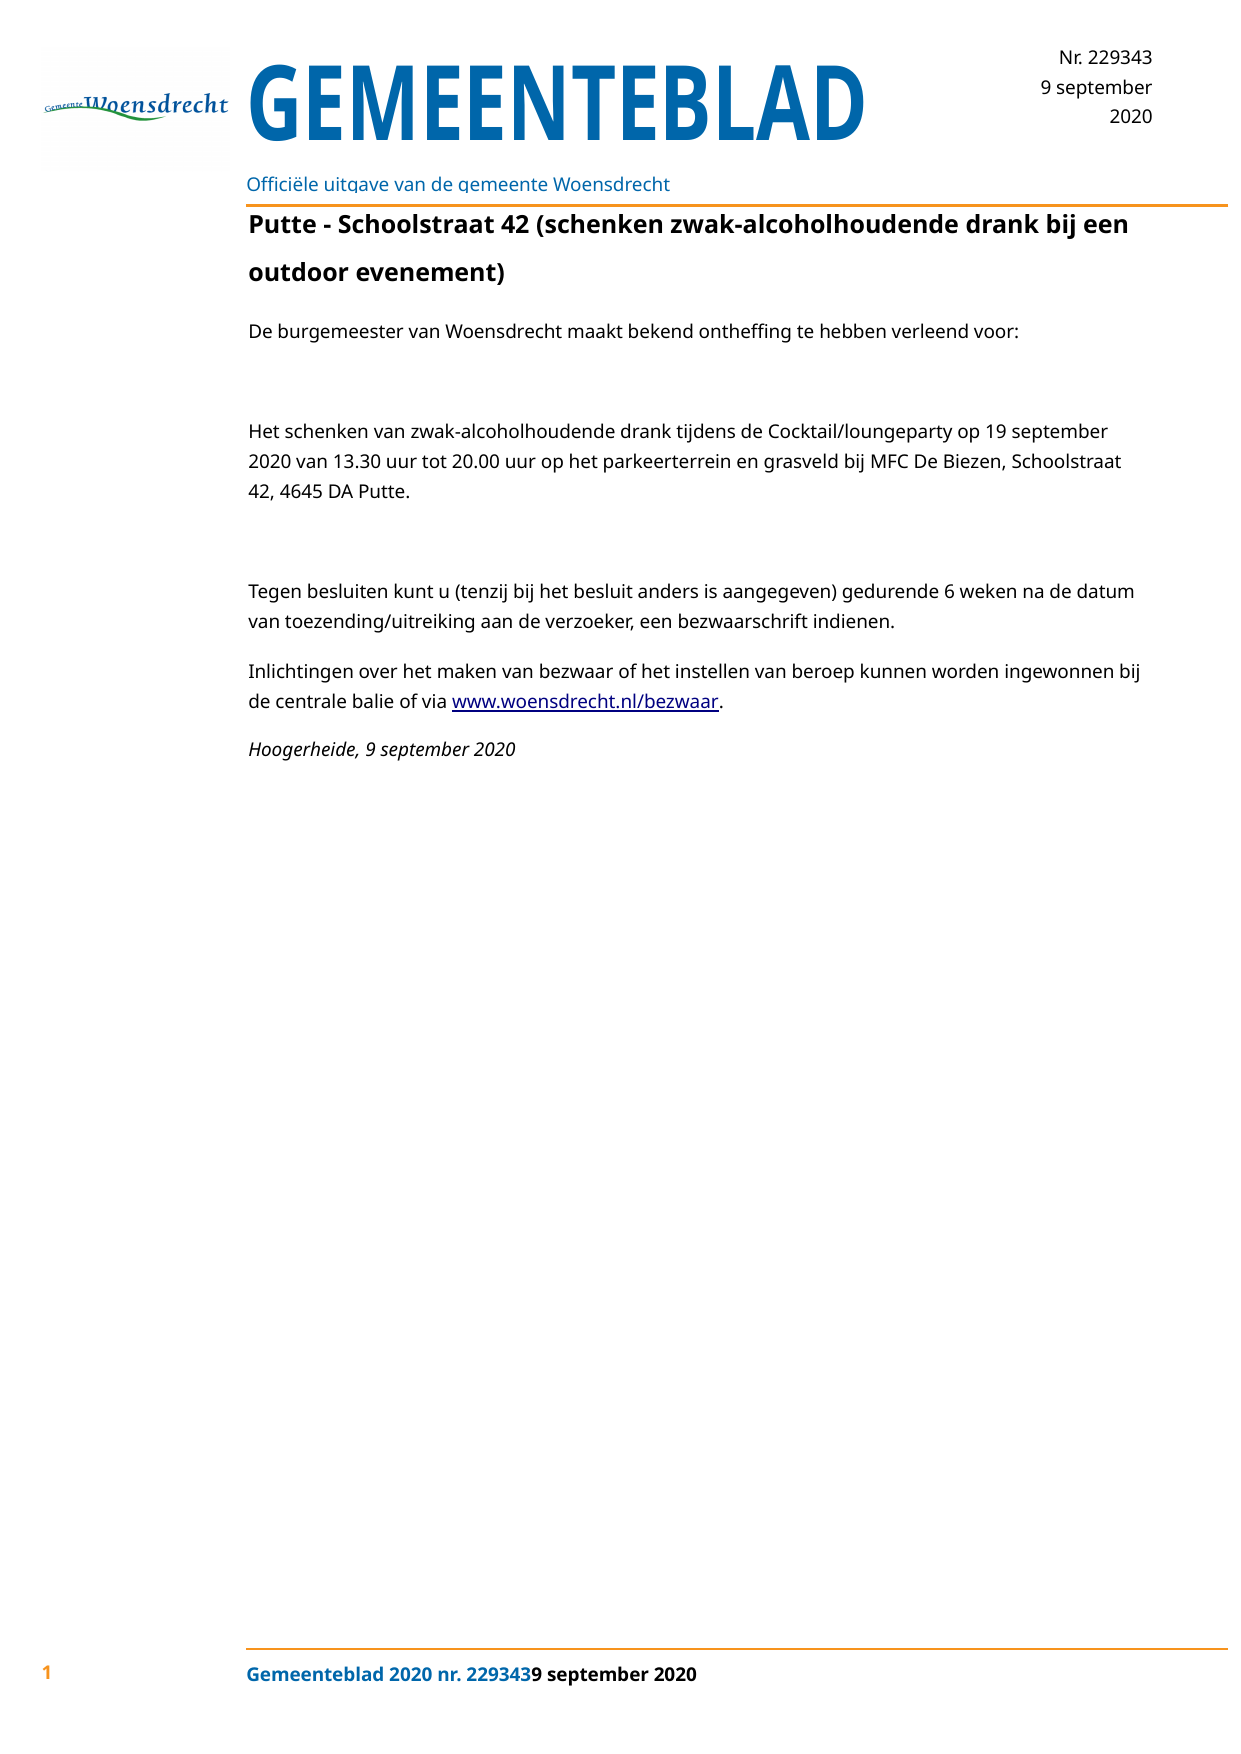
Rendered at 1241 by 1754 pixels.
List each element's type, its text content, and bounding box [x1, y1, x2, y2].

text Hoogerheide, 9 september 2020 [248, 736, 1152, 762]
text Putte - Schoolstraat 42 (schenken zwak-alcoholhoudende drank bij een outdoor evenement) [248, 207, 1152, 288]
text Het schenken van zwak-alcoholhoudende drank tijdens de Cocktail/loungeparty op 19 september 2020 van 13.30 uur tot 20.00 uur op het parkeerterrein en grasveld bij MFC De Biezen, Schoolstraat 42, 4645 DA Putte. [248, 419, 1152, 504]
picture [41, 47, 231, 172]
text Inlichtingen over het maken van bezwaar of het instellen van beroep kunnen worden ingewonnen bij de centrale balie of via www.woensdrecht.nl/bezwaar. [248, 659, 1152, 714]
text De burgemeester van Woensdrecht maakt bekend ontheffing te hebben verleend voor: [248, 318, 1152, 344]
text Tegen besluiten kunt u (tenzij bij het besluit anders is aangegeven) gedurende 6 weken na de datum van toezending/uitreiking aan de verzoeker, een bezwaarschrift indienen. [248, 579, 1152, 634]
